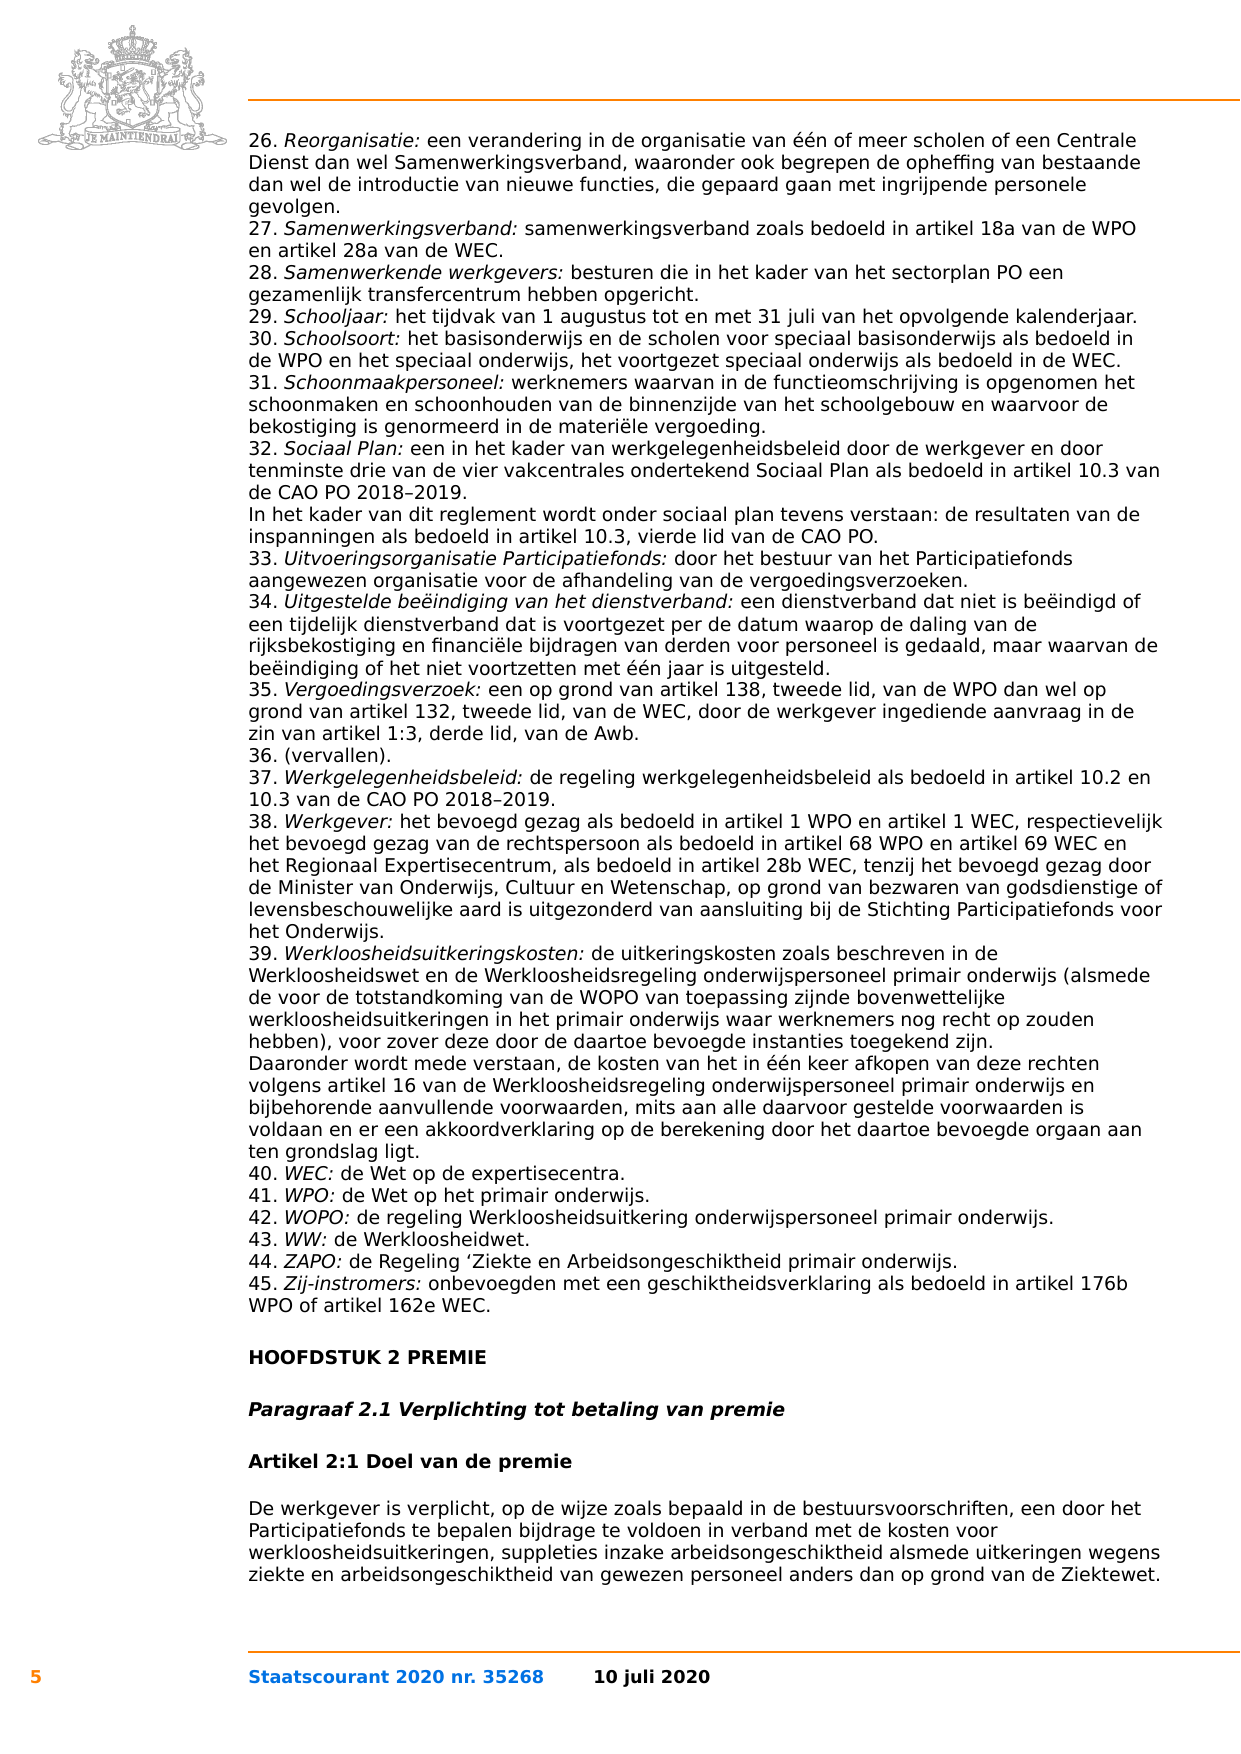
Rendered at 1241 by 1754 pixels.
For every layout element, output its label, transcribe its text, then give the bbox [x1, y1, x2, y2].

text 33. Uitvoeringsorganisatie Participatiefonds: door het bestuur van het Participatiefonds aangewezen organisatie voor de afhandeling van de vergoedingsverzoeken. [248, 547, 1163, 591]
text 45. Zij-instromers: onbevoegden met een geschiktheidsverklaring als bedoeld in artikel 176b WPO of artikel 162e WEC. [248, 1273, 1163, 1317]
text Daaronder wordt mede verstaan, de kosten van het in één keer afkopen van deze rechten volgens artikel 16 van de Werkloosheidsregeling onderwijspersoneel primair onderwijs en bijbehorende aanvullende voorwaarden, mits aan alle daarvoor gestelde voorwaarden is voldaan en er een akkoordverklaring op de berekening door het daartoe bevoegde orgaan aan ten grondslag ligt. [248, 1053, 1163, 1163]
text 32. Sociaal Plan: een in het kader van werkgelegenheidsbeleid door de werkgever en door tenminste drie van de vier vakcentrales ondertekend Sociaal Plan als bedoeld in artikel 10.3 van de CAO PO 2018–2019. [248, 438, 1163, 503]
text 29. Schooljaar: het tijdvak van 1 augustus tot en met 31 juli van het opvolgende kalenderjaar. [248, 306, 1163, 328]
text 34. Uitgestelde beëindiging van het dienstverband: een dienstverband dat niet is beëindigd of een tijdelijk dienstverband dat is voortgezet per de datum waarop de daling van de rijksbekostiging en financiële bijdragen van derden voor personeel is gedaald, maar waarvan de beëindiging of het niet voortzetten met één jaar is uitgesteld. [248, 591, 1163, 679]
text 31. Schoonmaakpersoneel: werknemers waarvan in de functieomschrijving is opgenomen het schoonmaken en schoonhouden van de binnenzijde van het schoolgebouw en waarvoor de bekostiging is genormeerd in de materiële vergoeding. [248, 372, 1163, 438]
text 28. Samenwerkende werkgevers: besturen die in het kader van het sectorplan PO een gezamenlijk transfercentrum hebben opgericht. [248, 262, 1163, 306]
text 26. Reorganisatie: een verandering in de organisatie van één of meer scholen of een Centrale Dienst dan wel Samenwerkingsverband, waaronder ook begrepen de opheffing van bestaande dan wel de introductie van nieuwe functies, die gepaard gaan met ingrijpende personele gevolgen. [248, 130, 1163, 218]
text De werkgever is verplicht, op de wijze zoals bepaald in de bestuursvoorschriften, een door het Participatiefonds te bepalen bijdrage te voldoen in verband met de kosten voor werkloosheidsuitkeringen, suppleties inzake arbeidsongeschiktheid alsmede uitkeringen wegens ziekte en arbeidsongeschiktheid van gewezen personeel anders dan op grond van de Ziektewet. [248, 1498, 1163, 1586]
text 30. Schoolsoort: het basisonderwijs en de scholen voor speciaal basisonderwijs als bedoeld in de WPO en het speciaal onderwijs, het voortgezet speciaal onderwijs als bedoeld in de WEC. [248, 328, 1163, 372]
text 44. ZAPO: de Regeling ‘Ziekte en Arbeidsongeschiktheid primair onderwijs. [248, 1251, 1163, 1273]
text 37. Werkgelegenheidsbeleid: de regeling werkgelegenheidsbeleid als bedoeld in artikel 10.2 en 10.3 van de CAO PO 2018–2019. [248, 767, 1163, 811]
picture [38, 25, 227, 150]
subtitle Artikel 2:1 Doel van de premie [248, 1451, 1163, 1473]
text 42. WOPO: de regeling Werkloosheidsuitkering onderwijspersoneel primair onderwijs. [248, 1207, 1163, 1229]
text 43. WW: de Werkloosheidwet. [248, 1229, 1163, 1251]
text 35. Vergoedingsverzoek: een op grond van artikel 138, tweede lid, van de WPO dan wel op grond van artikel 132, tweede lid, van de WEC, door de werkgever ingediende aanvraag in de zin van artikel 1:3, derde lid, van de Awb. [248, 679, 1163, 745]
text 40. WEC: de Wet op de expertisecentra. [248, 1163, 1163, 1185]
text In het kader van dit reglement wordt onder sociaal plan tevens verstaan: de resultaten van de inspanningen als bedoeld in artikel 10.3, vierde lid van de CAO PO. [248, 503, 1163, 547]
text 39. Werkloosheidsuitkeringskosten: de uitkeringskosten zoals beschreven in de Werkloosheidswet en de Werkloosheidsregeling onderwijspersoneel primair onderwijs (alsmede de voor de totstandkoming van de WOPO van toepassing zijnde bovenwettelijke werkloosheidsuitkeringen in het primair onderwijs waar werknemers nog recht op zouden hebben), voor zover deze door de daartoe bevoegde instanties toegekend zijn. [248, 943, 1163, 1053]
text 27. Samenwerkingsverband: samenwerkingsverband zoals bedoeld in artikel 18a van de WPO en artikel 28a van de WEC. [248, 218, 1163, 262]
subtitle Paragraaf 2.1 Verplichting tot betaling van premie [248, 1399, 1163, 1421]
text 41. WPO: de Wet op het primair onderwijs. [248, 1185, 1163, 1207]
text 38. Werkgever: het bevoegd gezag als bedoeld in artikel 1 WPO en artikel 1 WEC, respectievelijk het bevoegd gezag van de rechtspersoon als bedoeld in artikel 68 WPO en artikel 69 WEC en het Regionaal Expertisecentrum, als bedoeld in artikel 28b WEC, tenzij het bevoegd gezag door de Minister van Onderwijs, Cultuur en Wetenschap, op grond van bezwaren van godsdienstige of levensbeschouwelijke aard is uitgezonderd van aansluiting bij de Stichting Participatiefonds voor het Onderwijs. [248, 811, 1163, 943]
subtitle HOOFDSTUK 2 PREMIE [248, 1347, 1163, 1369]
text 36. (vervallen). [248, 745, 1163, 767]
